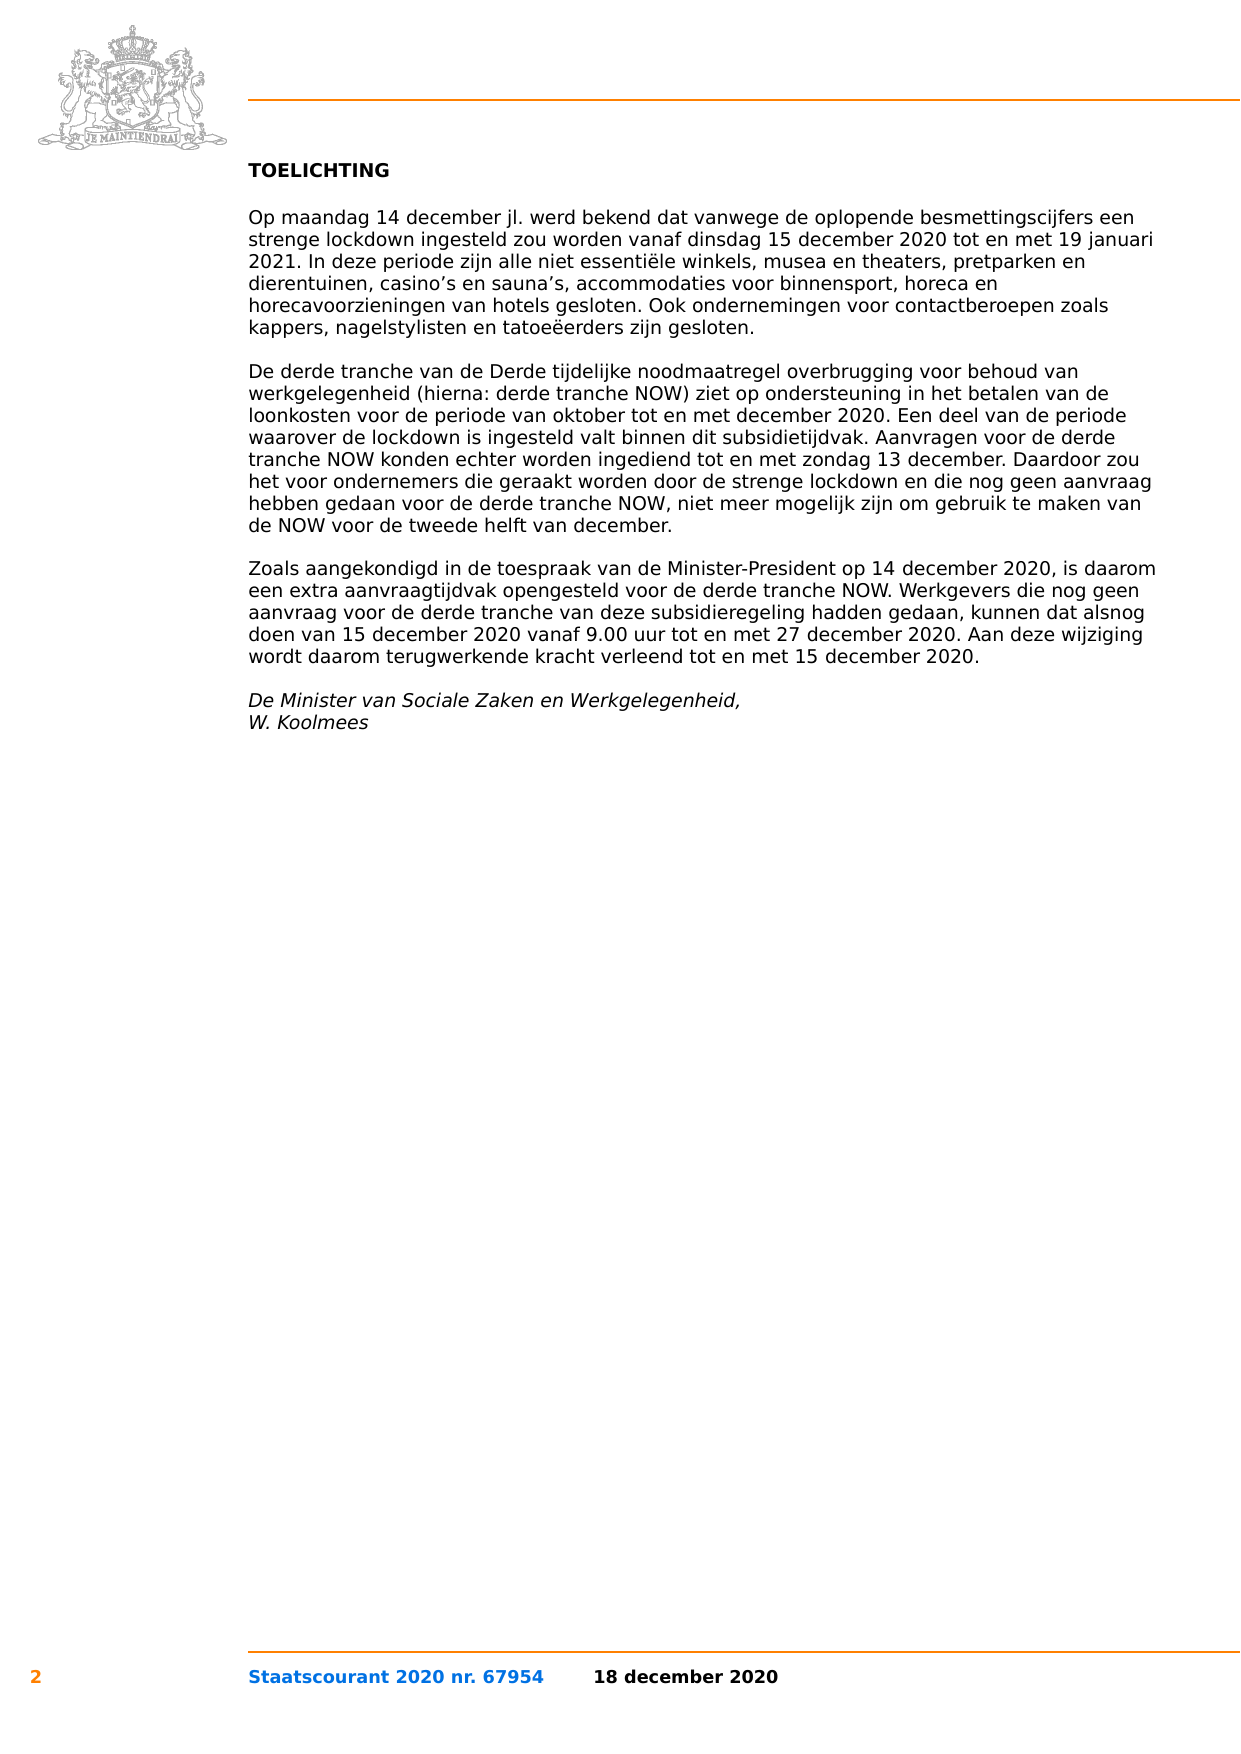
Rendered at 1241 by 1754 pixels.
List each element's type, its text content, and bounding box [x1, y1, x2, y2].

subtitle TOELICHTING [248, 160, 1163, 182]
text Zoals aangekondigd in de toespraak van de Minister-President op 14 december 2020, is daarom een extra aanvraagtijdvak opengesteld voor de derde tranche NOW. Werkgevers die nog geen aanvraag voor de derde tranche van deze subsidieregeling hadden gedaan, kunnen dat alsnog doen van 15 december 2020 vanaf 9.00 uur tot en met 27 december 2020. Aan deze wijziging wordt daarom terugwerkende kracht verleend tot en met 15 december 2020. [248, 558, 1163, 668]
text De Minister van Sociale Zaken en Werkgelegenheid, W. Koolmees [248, 690, 1163, 734]
text Op maandag 14 december jl. werd bekend dat vanwege de oplopende besmettingscijfers een strenge lockdown ingesteld zou worden vanaf dinsdag 15 december 2020 tot en met 19 januari 2021. In deze periode zijn alle niet essentiële winkels, musea en theaters, pretparken en dierentuinen, casino’s en sauna’s, accommodaties voor binnensport, horeca en horecavoorzieningen van hotels gesloten. Ook ondernemingen voor contactberoepen zoals kappers, nagelstylisten en tatoeëerders zijn gesloten. [248, 207, 1163, 339]
text De derde tranche van de Derde tijdelijke noodmaatregel overbrugging voor behoud van werkgelegenheid (hierna: derde tranche NOW) ziet op ondersteuning in het betalen van de loonkosten voor de periode van oktober tot en met december 2020. Een deel van de periode waarover de lockdown is ingesteld valt binnen dit subsidietijdvak. Aanvragen voor de derde tranche NOW konden echter worden ingediend tot en met zondag 13 december. Daardoor zou het voor ondernemers die geraakt worden door de strenge lockdown en die nog geen aanvraag hebben gedaan voor de derde tranche NOW, niet meer mogelijk zijn om gebruik te maken van de NOW voor de tweede helft van december. [248, 361, 1163, 536]
picture [38, 25, 227, 150]
